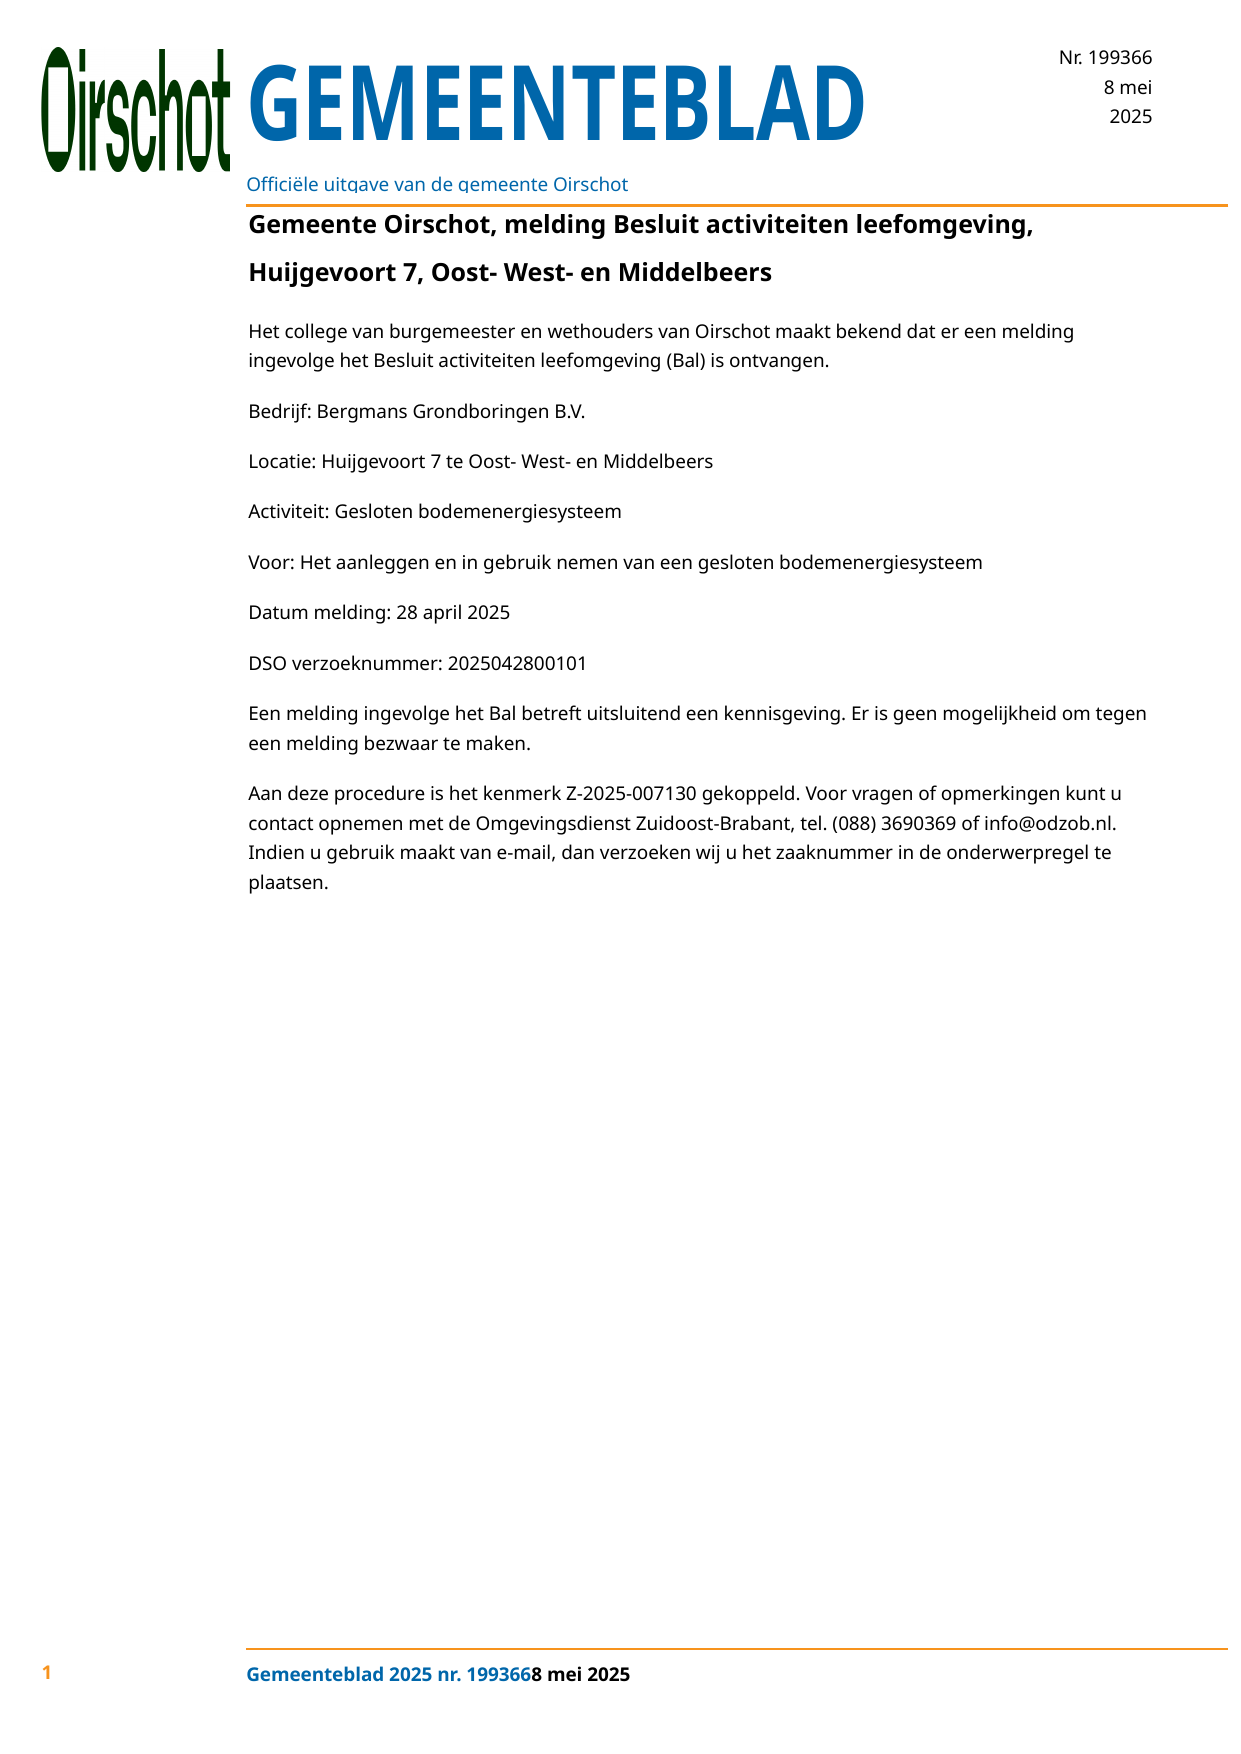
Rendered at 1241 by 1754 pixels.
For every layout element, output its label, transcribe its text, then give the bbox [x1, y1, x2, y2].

picture [41, 47, 231, 172]
text Activiteit: Gesloten bodemenergiesysteem [248, 499, 1152, 524]
text Aan deze procedure is het kenmerk Z-2025-007130 gekoppeld. Voor vragen of opmerkingen kunt u contact opnemen met de Omgevingsdienst Zuidoost-Brabant, tel. (088) 3690369 of info@odzob.nl. Indien u gebruik maakt van e-mail, dan verzoeken wij u het zaaknummer in de onderwerpregel te plaatsen. [248, 780, 1152, 895]
text Een melding ingevolge het Bal betreft uitsluitend een kennisgeving. Er is geen mogelijkheid om tegen een melding bezwaar te maken. [248, 700, 1152, 756]
text Voor: Het aanleggen en in gebruik nemen van een gesloten bodemenergiesysteem [248, 549, 1152, 575]
text DSO verzoeknummer: 2025042800101 [248, 650, 1152, 676]
text Het college van burgemeester en wethouders van Oirschot maakt bekend dat er een melding ingevolge het Besluit activiteiten leefomgeving (Bal) is ontvangen. [248, 318, 1152, 373]
text Datum melding: 28 april 2025 [248, 599, 1152, 625]
text Bedrijf: Bergmans Grondboringen B.V. [248, 398, 1152, 424]
text Gemeente Oirschot, melding Besluit activiteiten leefomgeving, Huijgevoort 7, Oost- West- en Middelbeers [248, 207, 1152, 288]
text Locatie: Huijgevoort 7 te Oost- West- en Middelbeers [248, 448, 1152, 474]
